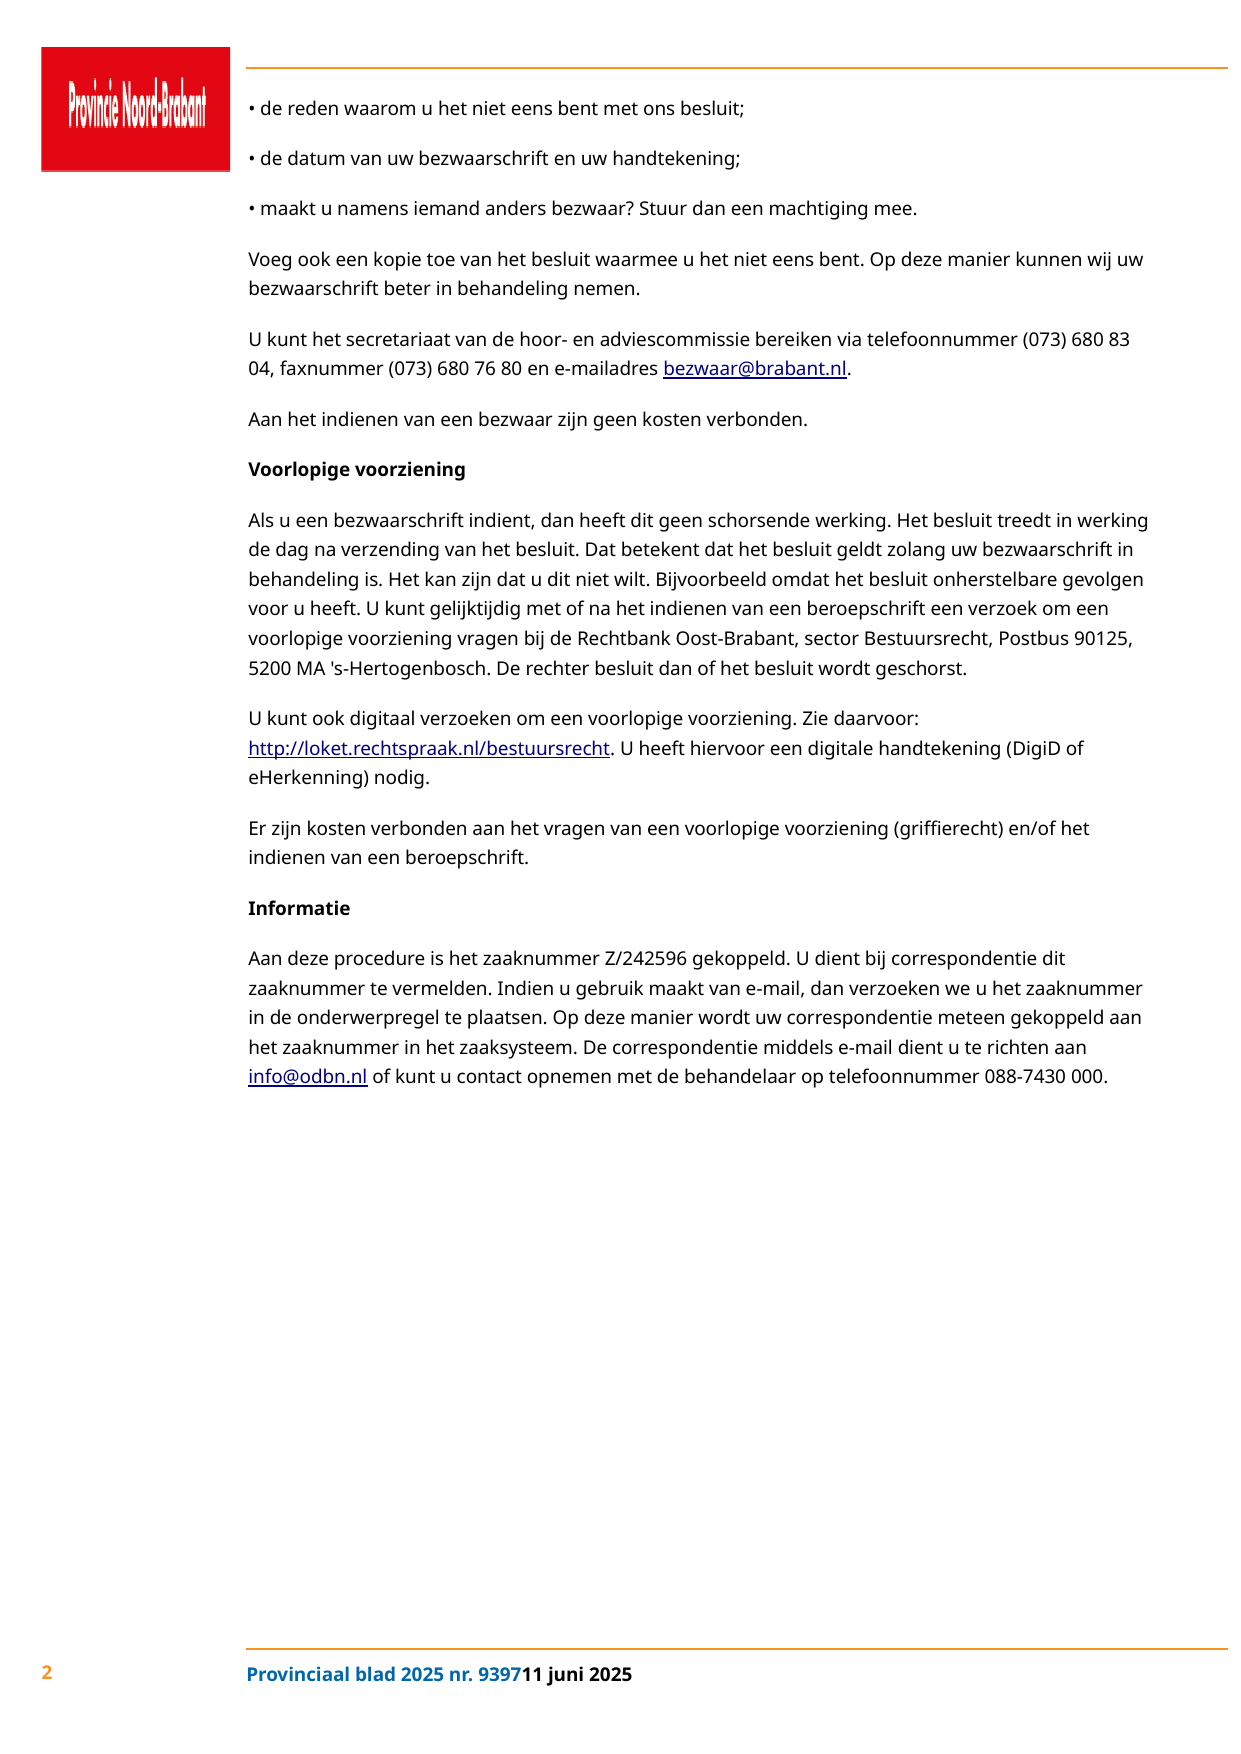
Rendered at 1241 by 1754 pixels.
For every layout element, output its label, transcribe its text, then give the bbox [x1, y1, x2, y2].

text Aan deze procedure is het zaaknummer Z/242596 gekoppeld. U dient bij correspondentie dit zaaknummer te vermelden. Indien u gebruik maakt van e-mail, dan verzoeken we u het zaaknummer in de onderwerpregel te plaatsen. Op deze manier wordt uw correspondentie meteen gekoppeld aan het zaaknummer in het zaaksysteem. De correspondentie middels e-mail dient u te richten aan info@odbn.nl of kunt u contact opnemen met de behandelaar op telefoonnummer 088-7430 000. [248, 945, 1152, 1089]
text Aan het indienen van een bezwaar zijn geen kosten verbonden. [248, 406, 1152, 432]
text U kunt het secretariaat van de hoor- en adviescommissie bereiken via telefoonnummer (073) 680 83 04, faxnummer (073) 680 76 80 en e-mailadres bezwaar@brabant.nl. [248, 326, 1152, 381]
text • maakt u namens iemand anders bezwaar? Stuur dan een machtiging mee. [248, 196, 1152, 221]
text • de datum van uw bezwaarschrift en uw handtekening; [248, 145, 1152, 171]
text • de reden waarom u het niet eens bent met ons besluit; [248, 95, 1152, 121]
text Als u een bezwaarschrift indient, dan heeft dit geen schorsende werking. Het besluit treedt in werking de dag na verzending van het besluit. Dat betekent dat het besluit geldt zolang uw bezwaarschrift in behandeling is. Het kan zijn dat u dit niet wilt. Bijvoorbeeld omdat het besluit onherstelbare gevolgen voor u heeft. U kunt gelijktijdig met of na het indienen van een beroepschrift een verzoek om een voorlopige voorziening vragen bij de Rechtbank Oost-Brabant, sector Bestuursrecht, Postbus 90125, 5200 MA 's‑Hertogenbosch. De rechter besluit dan of het besluit wordt geschorst. [248, 507, 1152, 681]
text Voorlopige voorziening [248, 456, 1152, 482]
picture [41, 47, 231, 172]
text Er zijn kosten verbonden aan het vragen van een voorlopige voorziening (griffierecht) en/of het indienen van een beroepschrift. [248, 815, 1152, 870]
text Voeg ook een kopie toe van het besluit waarmee u het niet eens bent. Op deze manier kunnen wij uw bezwaarschrift beter in behandeling nemen. [248, 246, 1152, 301]
text Informatie [248, 895, 1152, 921]
text U kunt ook digitaal verzoeken om een voorlopige voorziening. Zie daarvoor: http://loket.rechtspraak.nl/bestuursrecht. U heeft hiervoor een digitale handtekening (DigiD of eHerkenning) nodig. [248, 705, 1152, 790]
